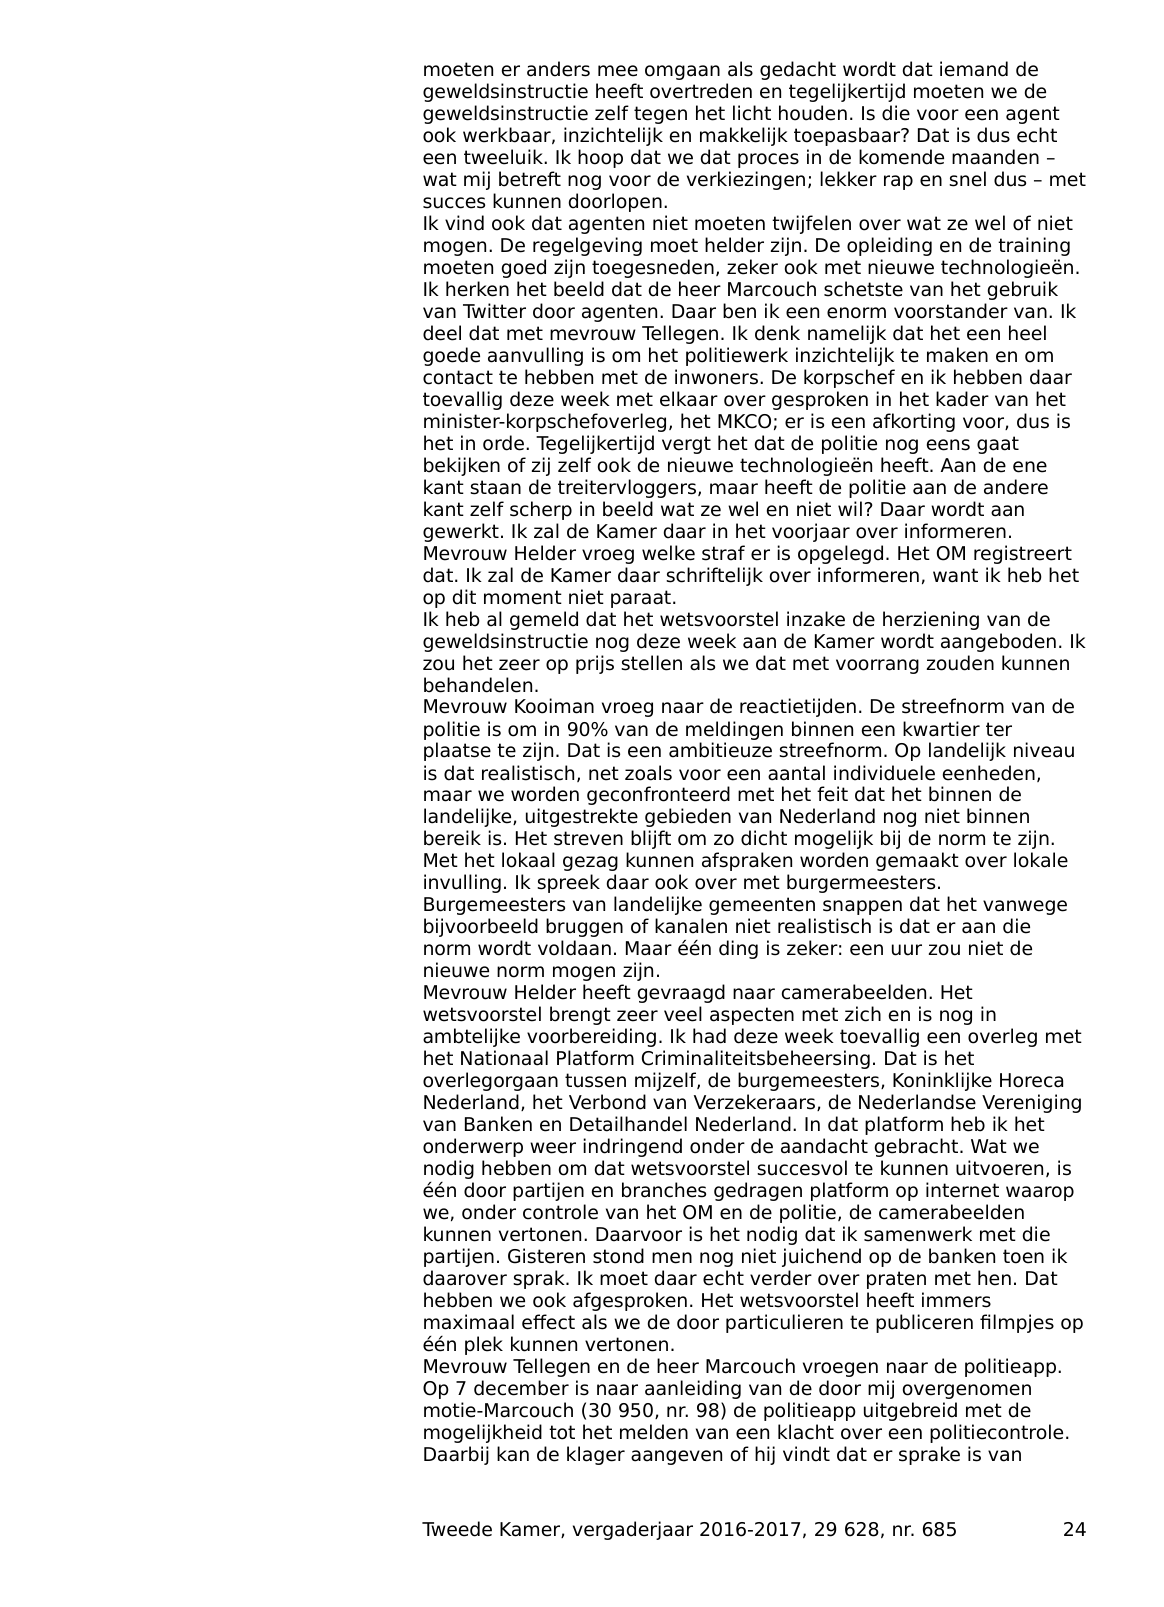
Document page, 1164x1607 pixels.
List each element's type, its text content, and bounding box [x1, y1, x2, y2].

text Mevrouw Kooiman vroeg naar de reactietijden. De streefnorm van de politie is om in 90% van de meldingen binnen een kwartier ter plaatse te zijn. Dat is een ambitieuze streefnorm. Op landelijk niveau is dat realistisch, net zoals voor een aantal individuele eenheden, maar we worden geconfronteerd met het feit dat het binnen de landelijke, uitgestrekte gebieden van Nederland nog niet binnen bereik is. Het streven blijft om zo dicht mogelijk bij de norm te zijn. Met het lokaal gezag kunnen afspraken worden gemaakt over lokale invulling. Ik spreek daar ook over met burgermeesters. Burgemeesters van landelijke gemeenten snappen dat het vanwege bijvoorbeeld bruggen of kanalen niet realistisch is dat er aan die norm wordt voldaan. Maar één ding is zeker: een uur zou niet de nieuwe norm mogen zijn. [422, 696, 1087, 982]
text Ik vind ook dat agenten niet moeten twijfelen over wat ze wel of niet mogen. De regelgeving moet helder zijn. De opleiding en de training moeten goed zijn toegesneden, zeker ook met nieuwe technologieën. Ik herken het beeld dat de heer Marcouch schetste van het gebruik van Twitter door agenten. Daar ben ik een enorm voorstander van. Ik deel dat met mevrouw Tellegen. Ik denk namelijk dat het een heel goede aanvulling is om het politiewerk inzichtelijk te maken en om contact te hebben met de inwoners. De korpschef en ik hebben daar toevallig deze week met elkaar over gesproken in het kader van het minister-korpschefoverleg, het MKCO; er is een afkorting voor, dus is het in orde. Tegelijkertijd vergt het dat de politie nog eens gaat bekijken of zij zelf ook de nieuwe technologieën heeft. Aan de ene kant staan de treitervloggers, maar heeft de politie aan de andere kant zelf scherp in beeld wat ze wel en niet wil? Daar wordt aan gewerkt. Ik zal de Kamer daar in het voorjaar over informeren. [422, 213, 1087, 543]
text Mevrouw Helder heeft gevraagd naar camerabeelden. Het wetsvoorstel brengt zeer veel aspecten met zich en is nog in ambtelijke voorbereiding. Ik had deze week toevallig een overleg met het Nationaal Platform Criminaliteitsbeheersing. Dat is het overlegorgaan tussen mijzelf, de burgemeesters, Koninklijke Horeca Nederland, het Verbond van Verzekeraars, de Nederlandse Vereniging van Banken en Detailhandel Nederland. In dat platform heb ik het onderwerp weer indringend onder de aandacht gebracht. Wat we nodig hebben om dat wetsvoorstel succesvol te kunnen uitvoeren, is één door partijen en branches gedragen platform op internet waarop we, onder controle van het OM en de politie, de camerabeelden kunnen vertonen. Daarvoor is het nodig dat ik samenwerk met die partijen. Gisteren stond men nog niet juichend op de banken toen ik daarover sprak. Ik moet daar echt verder over praten met hen. Dat hebben we ook afgesproken. Het wetsvoorstel heeft immers maximaal effect als we de door particulieren te publiceren filmpjes op één plek kunnen vertonen. [422, 982, 1087, 1356]
text Mevrouw Tellegen en de heer Marcouch vroegen naar de politieapp. Op 7 december is naar aanleiding van de door mij overgenomen motie-Marcouch (30 950, nr. 98) de politieapp uitgebreid met de mogelijkheid tot het melden van een klacht over een politiecontrole. Daarbij kan de klager aangeven of hij vindt dat er sprake is van [422, 1356, 1087, 1466]
text moeten er anders mee omgaan als gedacht wordt dat iemand de geweldsinstructie heeft overtreden en tegelijkertijd moeten we de geweldsinstructie zelf tegen het licht houden. Is die voor een agent ook werkbaar, inzichtelijk en makkelijk toepasbaar? Dat is dus echt een tweeluik. Ik hoop dat we dat proces in de komende maanden – wat mij betreft nog voor de verkiezingen; lekker rap en snel dus – met succes kunnen doorlopen. [422, 59, 1087, 213]
text Mevrouw Helder vroeg welke straf er is opgelegd. Het OM registreert dat. Ik zal de Kamer daar schriftelijk over informeren, want ik heb het op dit moment niet paraat. [422, 543, 1087, 608]
text Ik heb al gemeld dat het wetsvoorstel inzake de herziening van de geweldsinstructie nog deze week aan de Kamer wordt aangeboden. Ik zou het zeer op prijs stellen als we dat met voorrang zouden kunnen behandelen. [422, 608, 1087, 696]
